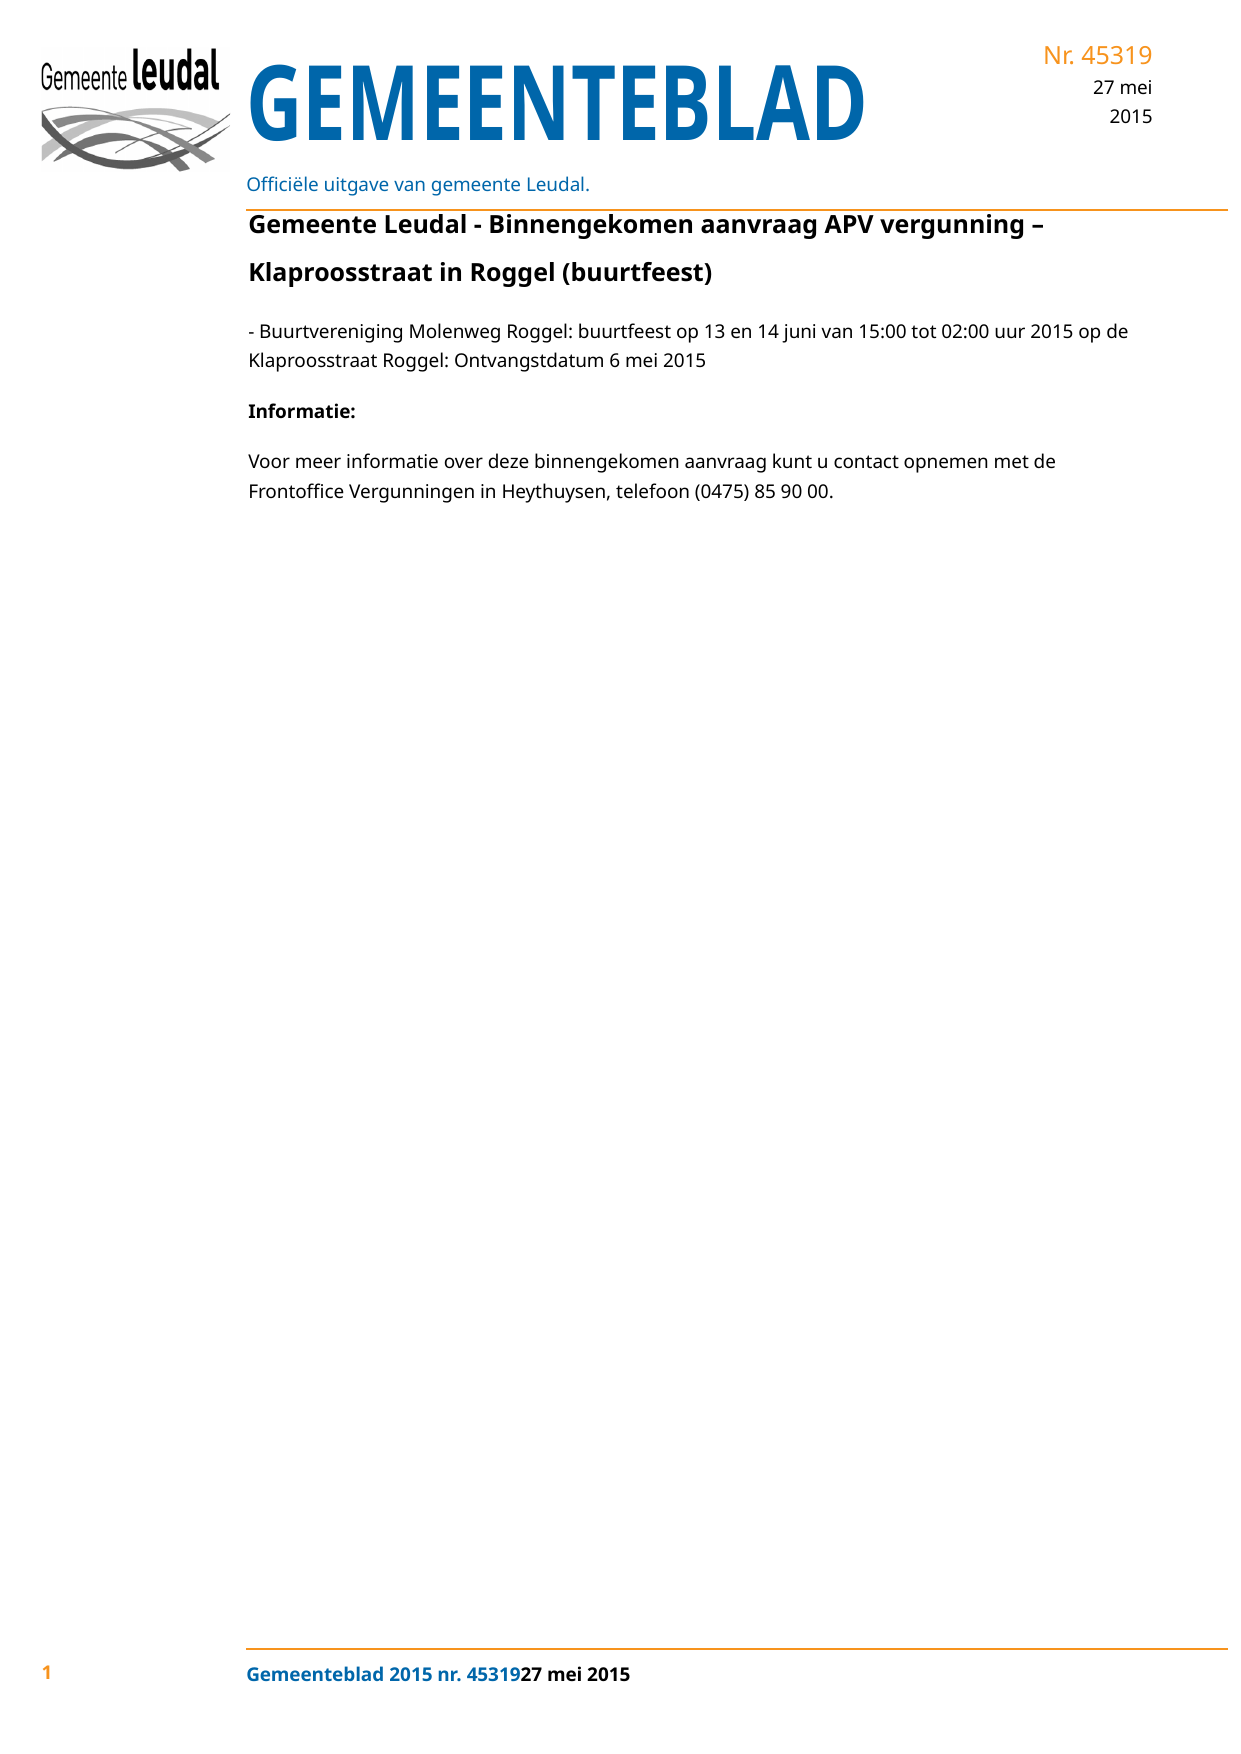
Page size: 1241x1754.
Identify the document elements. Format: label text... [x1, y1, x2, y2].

text Informatie: [248, 398, 1152, 424]
text - Buurtvereniging Molenweg Roggel: buurtfeest op 13 en 14 juni van 15:00 tot 02:00 uur 2015 op de Klaproosstraat Roggel: Ontvangstdatum 6 mei 2015 [248, 318, 1152, 373]
text Gemeente Leudal - Binnengekomen aanvraag APV vergunning – Klaproosstraat in Roggel (buurtfeest) [248, 211, 1152, 288]
text Voor meer informatie over deze binnengekomen aanvraag kunt u contact opnemen met de Frontoffice Vergunningen in Heythuysen, telefoon (0475) 85 90 00. [248, 448, 1152, 504]
picture [41, 47, 231, 172]
